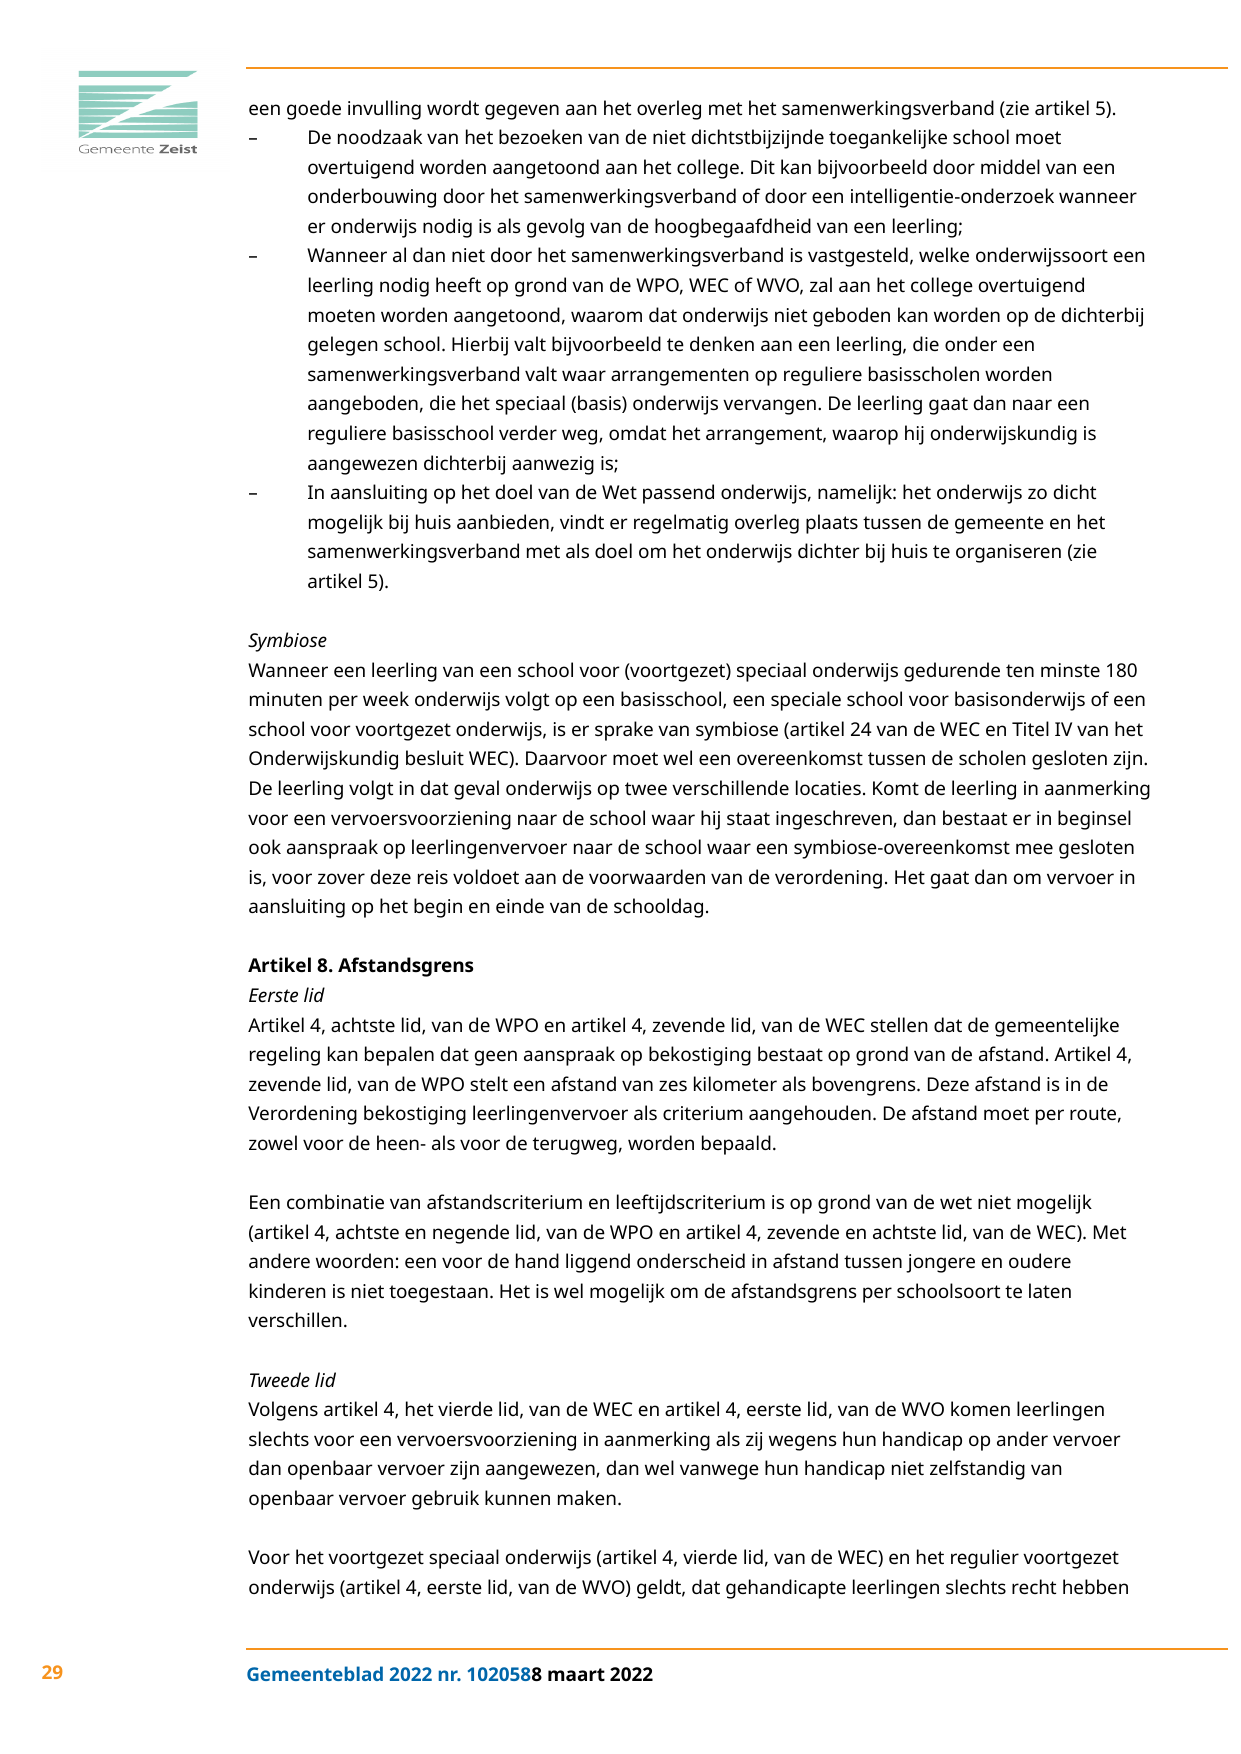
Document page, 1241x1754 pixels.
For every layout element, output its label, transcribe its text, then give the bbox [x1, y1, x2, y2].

list In aansluiting op het doel van de Wet passend onderwijs, namelijk: het onderwijs zo dicht mogelijk bij huis aanbieden, vindt er regelmatig overleg plaats tussen de gemeente en het samenwerkingsverband met als doel om het onderwijs dichter bij huis te organiseren (zie artikel 5). [248, 479, 1152, 594]
text Een combinatie van afstandscriterium en leeftijdscriterium is op grond van de wet niet mogelijk (artikel 4, achtste en negende lid, van de WPO en artikel 4, zevende en achtste lid, van de WEC). Met andere woorden: een voor de hand liggend onderscheid in afstand tussen jongere en oudere kinderen is niet toegestaan. Het is wel mogelijk om de afstandsgrens per schoolsoort te laten verschillen. [248, 1189, 1152, 1333]
text Volgens artikel 4, het vierde lid, van de WEC en artikel 4, eerste lid, van de WVO komen leerlingen slechts voor een vervoersvoorziening in aanmerking als zij wegens hun handicap op ander vervoer dan openbaar vervoer zijn aangewezen, dan wel vanwege hun handicap niet zelfstandig van openbaar vervoer gebruik kunnen maken. [248, 1396, 1152, 1511]
text Eerste lid [248, 982, 1152, 1008]
text Artikel 8. Afstandsgrens [248, 953, 1152, 978]
text Tweede lid [248, 1367, 1152, 1393]
list Wanneer al dan niet door het samenwerkingsverband is vastgesteld, welke onderwijssoort een leerling nodig heeft op grond van de WPO, WEC of WVO, zal aan het college overtuigend moeten worden aangetoond, waarom dat onderwijs niet geboden kan worden op de dichterbij gelegen school. Hierbij valt bijvoorbeeld te denken aan een leerling, die onder een samenwerkingsverband valt waar arrangementen op reguliere basisscholen worden aangeboden, die het speciaal (basis) onderwijs vervangen. De leerling gaat dan naar een reguliere basisschool verder weg, omdat het arrangement, waarop hij onderwijskundig is aangewezen dichterbij aanwezig is; [248, 243, 1152, 476]
picture [41, 47, 231, 172]
text Symbiose [248, 627, 1152, 653]
text Voor het voortgezet speciaal onderwijs (artikel 4, vierde lid, van de WEC) en het regulier voortgezet onderwijs (artikel 4, eerste lid, van de WVO) geldt, dat gehandicapte leerlingen slechts recht hebben [248, 1544, 1152, 1600]
text Artikel 4, achtste lid, van de WPO en artikel 4, zevende lid, van de WEC stellen dat de gemeentelijke regeling kan bepalen dat geen aanspraak op bekostiging bestaat op grond van de afstand. Artikel 4, zevende lid, van de WPO stelt een afstand van zes kilometer als bovengrens. Deze afstand is in de Verordening bekostiging leerlingenvervoer als criterium aangehouden. De afstand moet per route, zowel voor de heen- als voor de terugweg, worden bepaald. [248, 1012, 1152, 1156]
text een goede invulling wordt gegeven aan het overleg met het samenwerkingsverband (zie artikel 5). [248, 95, 1152, 121]
text Wanneer een leerling van een school voor (voortgezet) speciaal onderwijs gedurende ten minste 180 minuten per week onderwijs volgt op een basisschool, een speciale school voor basisonderwijs of een school voor voortgezet onderwijs, is er sprake van symbiose (artikel 24 van de WEC en Titel IV van het Onderwijskundig besluit WEC). Daarvoor moet wel een overeenkomst tussen de scholen gesloten zijn. De leerling volgt in dat geval onderwijs op twee verschillende locaties. Komt de leerling in aanmerking voor een vervoersvoorziening naar de school waar hij staat ingeschreven, dan bestaat er in beginsel ook aanspraak op leerlingenvervoer naar de school waar een symbiose-overeenkomst mee gesloten is, voor zover deze reis voldoet aan de voorwaarden van de verordening. Het gaat dan om vervoer in aansluiting op het begin en einde van de schooldag. [248, 657, 1152, 919]
list De noodzaak van het bezoeken van de niet dichtstbijzijnde toegankelijke school moet overtuigend worden aangetoond aan het college. Dit kan bijvoorbeeld door middel van een onderbouwing door het samenwerkingsverband of door een intelligentie-onderzoek wanneer er onderwijs nodig is als gevolg van de hoogbegaafdheid van een leerling; [248, 124, 1152, 239]
